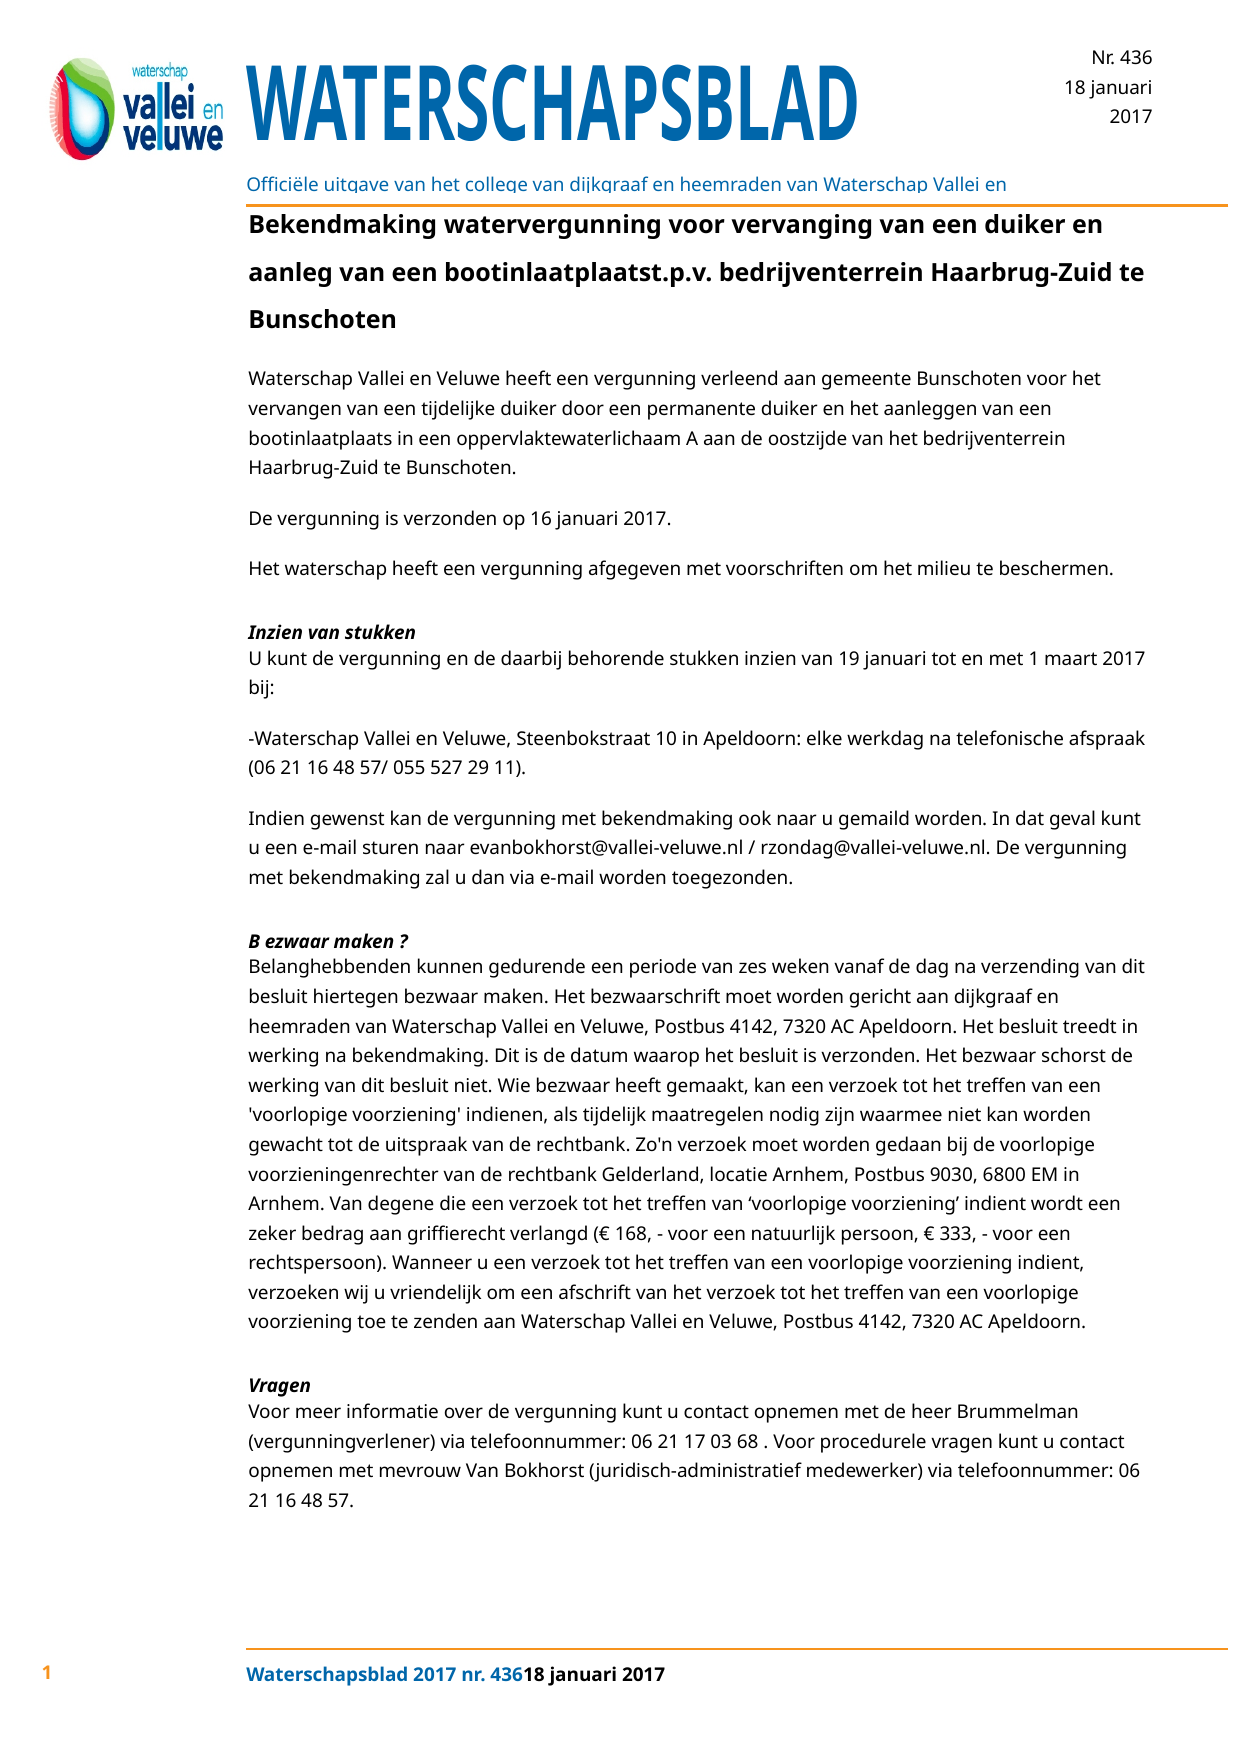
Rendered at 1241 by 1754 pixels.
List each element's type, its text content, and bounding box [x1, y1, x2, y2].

text Het waterschap heeft een vergunning afgegeven met voorschriften om het milieu te beschermen. [248, 555, 1152, 581]
picture [41, 47, 231, 172]
text Voor meer informatie over de vergunning kunt u contact opnemen met de heer Brummelman (vergunningverlener) via telefoonnummer: 06 21 17 03 68 . Voor procedurele vragen kunt u contact opnemen met mevrouw Van Bokhorst (juridisch-administratief medewerker) via telefoonnummer: 06 21 16 48 57. [248, 1398, 1152, 1513]
text -Waterschap Vallei en Veluwe, Steenbokstraat 10 in Apeldoorn: elke werkdag na telefonische afspraak (06 21 16 48 57/ 055 527 29 11). [248, 725, 1152, 780]
text Waterschap Vallei en Veluwe heeft een vergunning verleend aan gemeente Bunschoten voor het vervangen van een tijdelijke duiker door een permanente duiker en het aanleggen van een bootinlaatplaats in een oppervlaktewaterlichaam A aan de oostzijde van het bedrijventerrein Haarbrug-Zuid te Bunschoten. [248, 366, 1152, 480]
text Inzien van stukken [248, 619, 1152, 645]
text De vergunning is verzonden op 16 januari 2017. [248, 505, 1152, 530]
text Bekendmaking watervergunning voor vervanging van een duiker en aanleg van een bootinlaatplaatst.p.v. bedrijventerrein Haarbrug-Zuid te Bunschoten [248, 207, 1152, 336]
text Belanghebbenden kunnen gedurende een periode van zes weken vanaf de dag na verzending van dit besluit hiertegen bezwaar maken. Het bezwaarschrift moet worden gericht aan dijkgraaf en heemraden van Waterschap Vallei en Veluwe, Postbus 4142, 7320 AC Apeldoorn. Het besluit treedt in werking na bekendmaking. Dit is de datum waarop het besluit is verzonden. Het bezwaar schorst de werking van dit besluit niet. Wie bezwaar heeft gemaakt, kan een verzoek tot het treffen van een 'voorlopige voorziening' indienen, als tijdelijk maatregelen nodig zijn waarmee niet kan worden gewacht tot de uitspraak van de rechtbank. Zo'n verzoek moet worden gedaan bij de voorlopige voorzieningenrechter van de rechtbank Gelderland, locatie Arnhem, Postbus 9030, 6800 EM in Arnhem. Van degene die een verzoek tot het treffen van ‘voorlopige voorziening’ indient wordt een zeker bedrag aan griffierecht verlangd (€ 168, - voor een natuurlijk persoon, € 333, - voor een rechtspersoon). Wanneer u een verzoek tot het treffen van een voorlopige voorziening indient, verzoeken wij u vriendelijk om een afschrift van het verzoek tot het treffen van een voorlopige voorziening toe te zenden aan Waterschap Vallei en Veluwe, Postbus 4142, 7320 AC Apeldoorn. [248, 954, 1152, 1334]
text Vragen [248, 1373, 1152, 1398]
text B ezwaar maken ? [248, 928, 1152, 954]
text U kunt de vergunning en de daarbij behorende stukken inzien van 19 januari tot en met 1 maart 2017 bij: [248, 645, 1152, 700]
text Indien gewenst kan de vergunning met bekendmaking ook naar u gemaild worden. In dat geval kunt u een e-mail sturen naar evanbokhorst@vallei-veluwe.nl / rzondag@vallei-veluwe.nl. De vergunning met bekendmaking zal u dan via e-mail worden toegezonden. [248, 805, 1152, 890]
